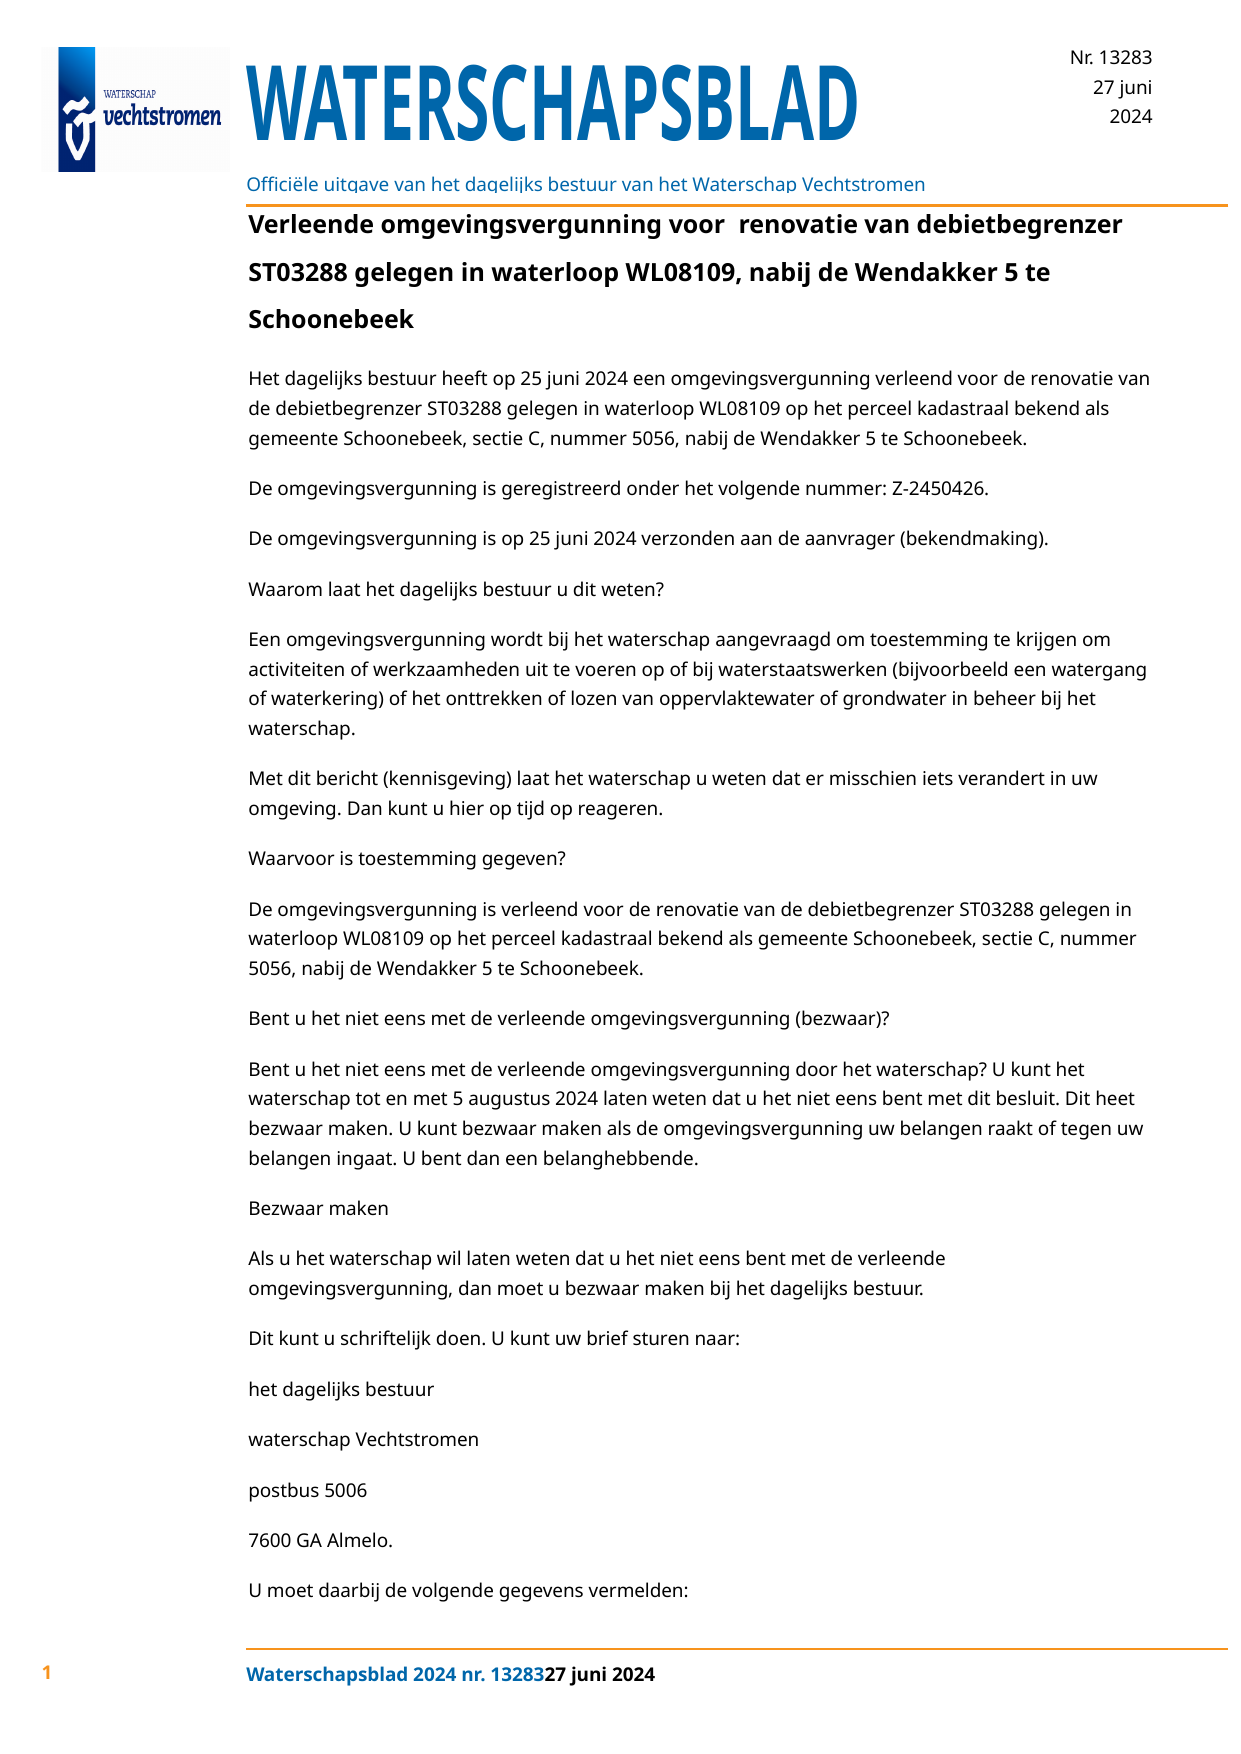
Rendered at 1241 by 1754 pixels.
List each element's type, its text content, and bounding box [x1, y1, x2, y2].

text De omgevingsvergunning is geregistreerd onder het volgende nummer: Z-2450426. [248, 475, 1152, 501]
text Waarom laat het dagelijks bestuur u dit weten? [248, 576, 1152, 602]
text De omgevingsvergunning is op 25 juni 2024 verzonden aan de aanvrager (bekendmaking). [248, 526, 1152, 551]
text 7600 GA Almelo. [248, 1527, 1152, 1553]
text U moet daarbij de volgende gegevens vermelden: [248, 1578, 1152, 1603]
text postbus 5006 [248, 1477, 1152, 1502]
text Bent u het niet eens met de verleende omgevingsvergunning (bezwaar)? [248, 1006, 1152, 1031]
text Als u het waterschap wil laten weten dat u het niet eens bent met de verleende omgevingsvergunning, dan moet u bezwaar maken bij het dagelijks bestuur. [248, 1246, 1152, 1301]
text Waarvoor is toestemming gegeven? [248, 846, 1152, 871]
text De omgevingsvergunning is verleend voor de renovatie van de debietbegrenzer ST03288 gelegen in waterloop WL08109 op het perceel kadastraal bekend als gemeente Schoonebeek, sectie C, nummer 5056, nabij de Wendakker 5 te Schoonebeek. [248, 896, 1152, 981]
text Verleende omgevingsvergunning voor renovatie van debietbegrenzer ST03288 gelegen in waterloop WL08109, nabij de Wendakker 5 te Schoonebeek [248, 207, 1152, 336]
text Een omgevingsvergunning wordt bij het waterschap aangevraagd om toestemming te krijgen om activiteiten of werkzaamheden uit te voeren op of bij waterstaatswerken (bijvoorbeeld een watergang of waterkering) of het onttrekken of lozen van oppervlaktewater of grondwater in beheer bij het waterschap. [248, 626, 1152, 741]
picture [41, 47, 231, 172]
text waterschap Vechtstromen [248, 1426, 1152, 1452]
text Bent u het niet eens met de verleende omgevingsvergunning door het waterschap? U kunt het waterschap tot en met 5 augustus 2024 laten weten dat u het niet eens bent met dit besluit. Dit heet bezwaar maken. U kunt bezwaar maken als de omgevingsvergunning uw belangen raakt of tegen uw belangen ingaat. U bent dan een belanghebbende. [248, 1056, 1152, 1170]
text Bezwaar maken [248, 1195, 1152, 1221]
text Het dagelijks bestuur heeft op 25 juni 2024 een omgevingsvergunning verleend voor de renovatie van de debietbegrenzer ST03288 gelegen in waterloop WL08109 op het perceel kadastraal bekend als gemeente Schoonebeek, sectie C, nummer 5056, nabij de Wendakker 5 te Schoonebeek. [248, 366, 1152, 450]
text Met dit bericht (kennisgeving) laat het waterschap u weten dat er misschien iets verandert in uw omgeving. Dan kunt u hier op tijd op reageren. [248, 766, 1152, 821]
text het dagelijks bestuur [248, 1376, 1152, 1402]
text Dit kunt u schriftelijk doen. U kunt uw brief sturen naar: [248, 1326, 1152, 1351]
